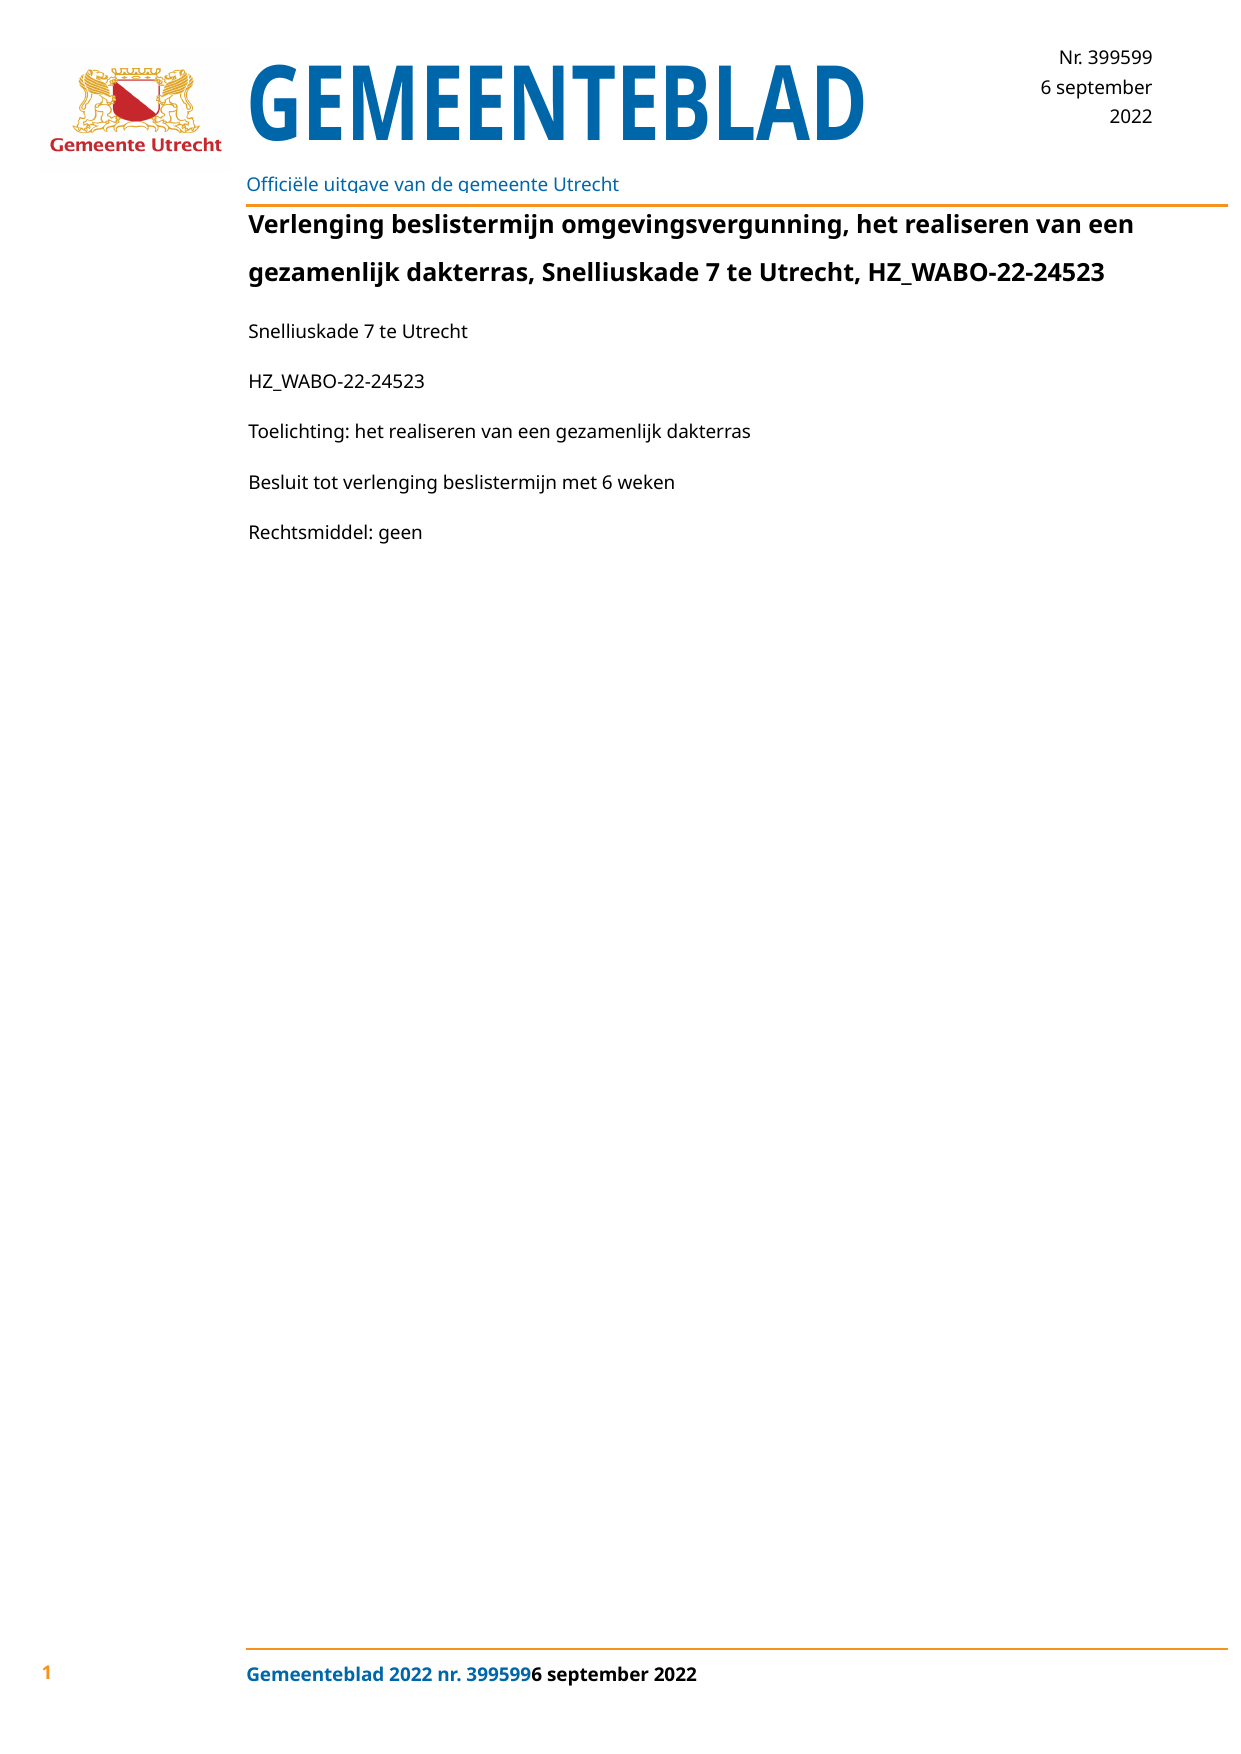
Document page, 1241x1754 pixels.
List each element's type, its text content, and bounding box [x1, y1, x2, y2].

text Rechtsmiddel: geen [248, 519, 1152, 545]
picture [41, 47, 231, 172]
text Besluit tot verlenging beslistermijn met 6 weken [248, 469, 1152, 495]
text Snelliuskade 7 te Utrecht [248, 318, 1152, 344]
text Toelichting: het realiseren van een gezamenlijk dakterras [248, 419, 1152, 444]
text HZ_WABO-22-24523 [248, 368, 1152, 394]
text Verlenging beslistermijn omgevingsvergunning, het realiseren van een gezamenlijk dakterras, Snelliuskade 7 te Utrecht, HZ_WABO-22-24523 [248, 207, 1152, 288]
